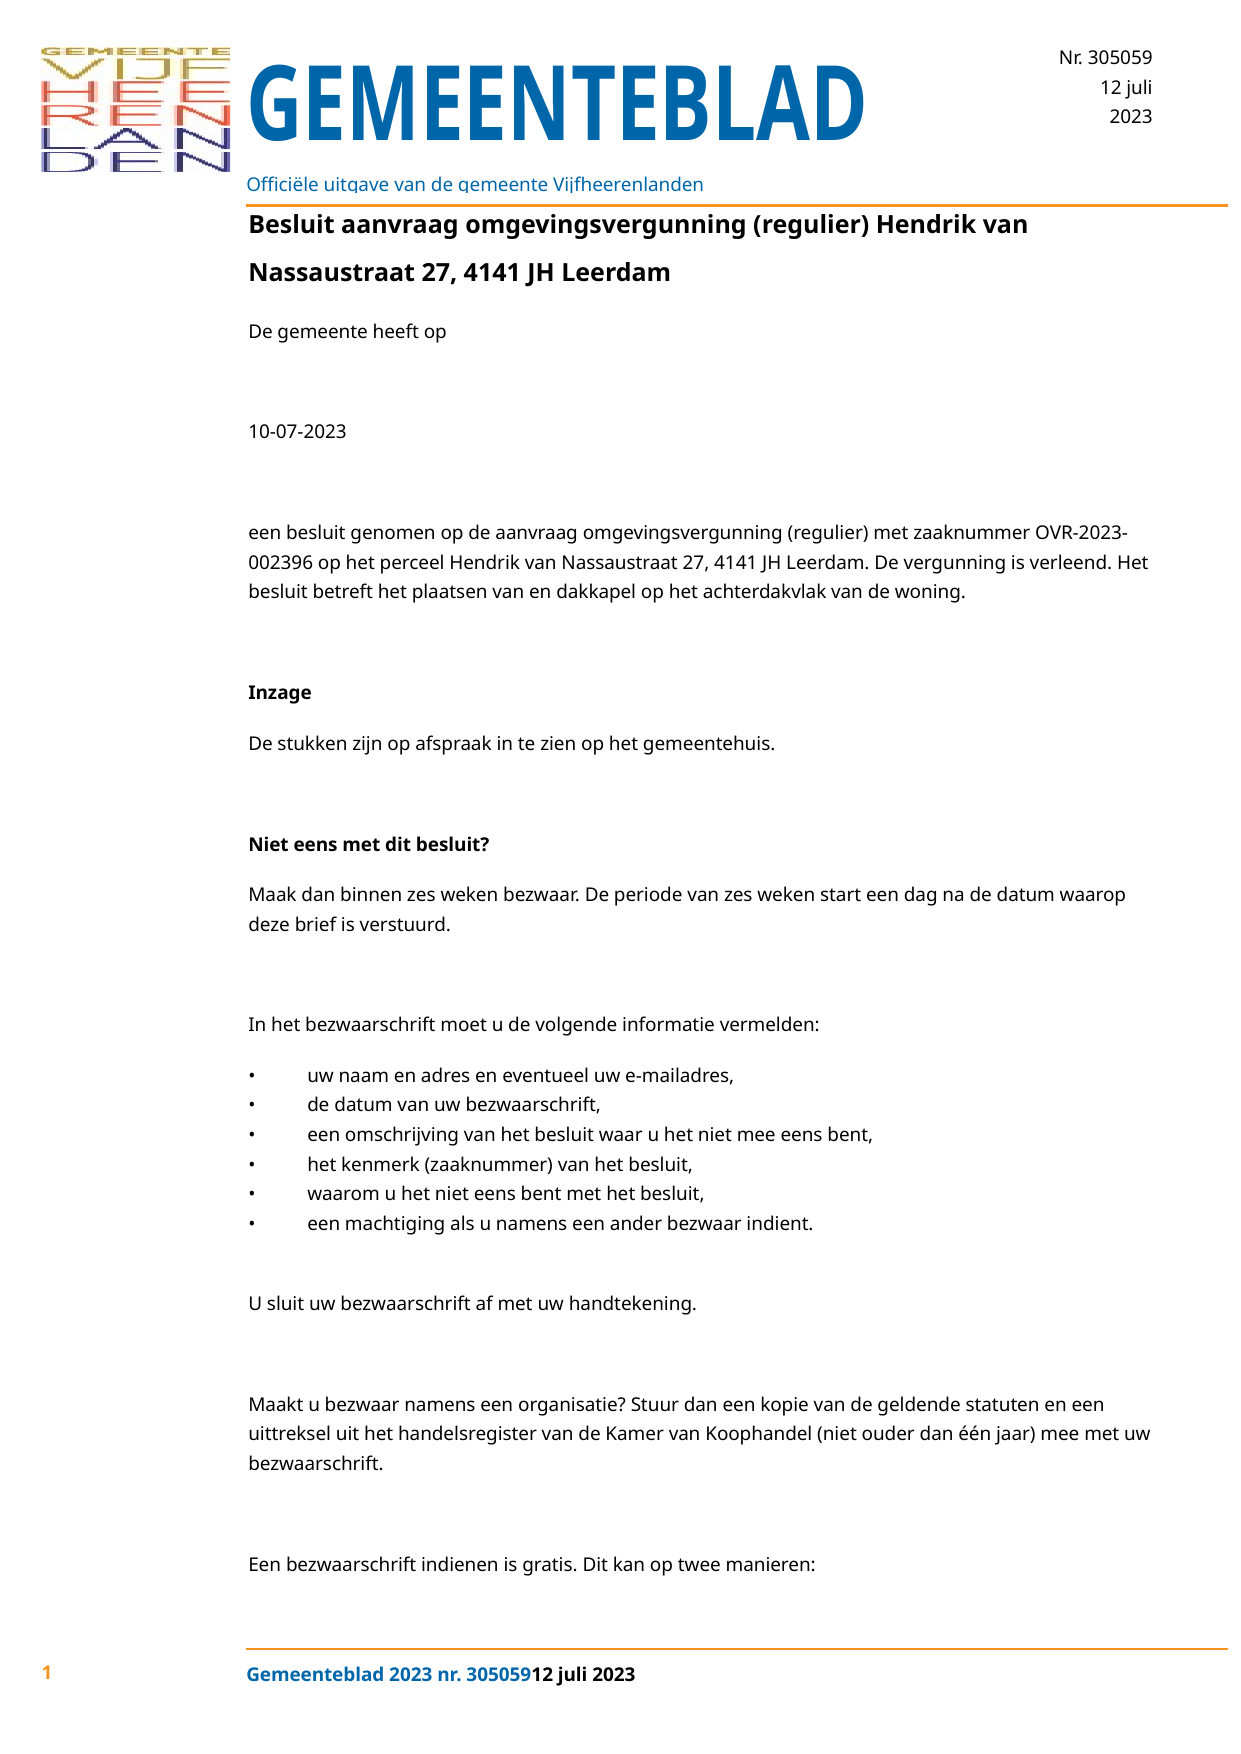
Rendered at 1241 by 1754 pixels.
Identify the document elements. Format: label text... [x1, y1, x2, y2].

list een omschrijving van het besluit waar u het niet mee eens bent, [248, 1121, 1152, 1147]
text een besluit genomen op de aanvraag omgevingsvergunning (regulier) met zaaknummer OVR-2023-002396 op het perceel Hendrik van Nassaustraat 27, 4141 JH Leerdam. De vergunning is verleend. Het besluit betreft het plaatsen van en dakkapel op het achterdakvlak van de woning. [248, 519, 1152, 604]
list uw naam en adres en eventueel uw e-mailadres, [248, 1062, 1152, 1088]
text Een bezwaarschrift indienen is gratis. Dit kan op twee manieren: [248, 1551, 1152, 1577]
list een machtiging als u namens een ander bezwaar indient. [248, 1210, 1152, 1236]
list waarom u het niet eens bent met het besluit, [248, 1180, 1152, 1206]
list het kenmerk (zaaknummer) van het besluit, [248, 1151, 1152, 1177]
text De gemeente heeft op [248, 318, 1152, 344]
text Besluit aanvraag omgevingsvergunning (regulier) Hendrik van Nassaustraat 27, 4141 JH Leerdam [248, 207, 1152, 288]
text U sluit uw bezwaarschrift af met uw handtekening. [248, 1290, 1152, 1316]
text De stukken zijn op afspraak in te zien op het gemeentehuis. [248, 730, 1152, 756]
text Inzage [248, 679, 1152, 705]
text Maak dan binnen zes weken bezwaar. De periode van zes weken start een dag na de datum waarop deze brief is verstuurd. [248, 881, 1152, 937]
text In het bezwaarschrift moet u de volgende informatie vermelden: [248, 1012, 1152, 1037]
text Maakt u bezwaar namens een organisatie? Stuur dan een kopie van de geldende statuten en een uittreksel uit het handelsregister van de Kamer van Koophandel (niet ouder dan één jaar) mee met uw bezwaarschrift. [248, 1391, 1152, 1476]
text 10-07-2023 [248, 419, 1152, 444]
picture [41, 47, 231, 172]
text Niet eens met dit besluit? [248, 831, 1152, 857]
list de datum van uw bezwaarschrift, [248, 1092, 1152, 1117]
